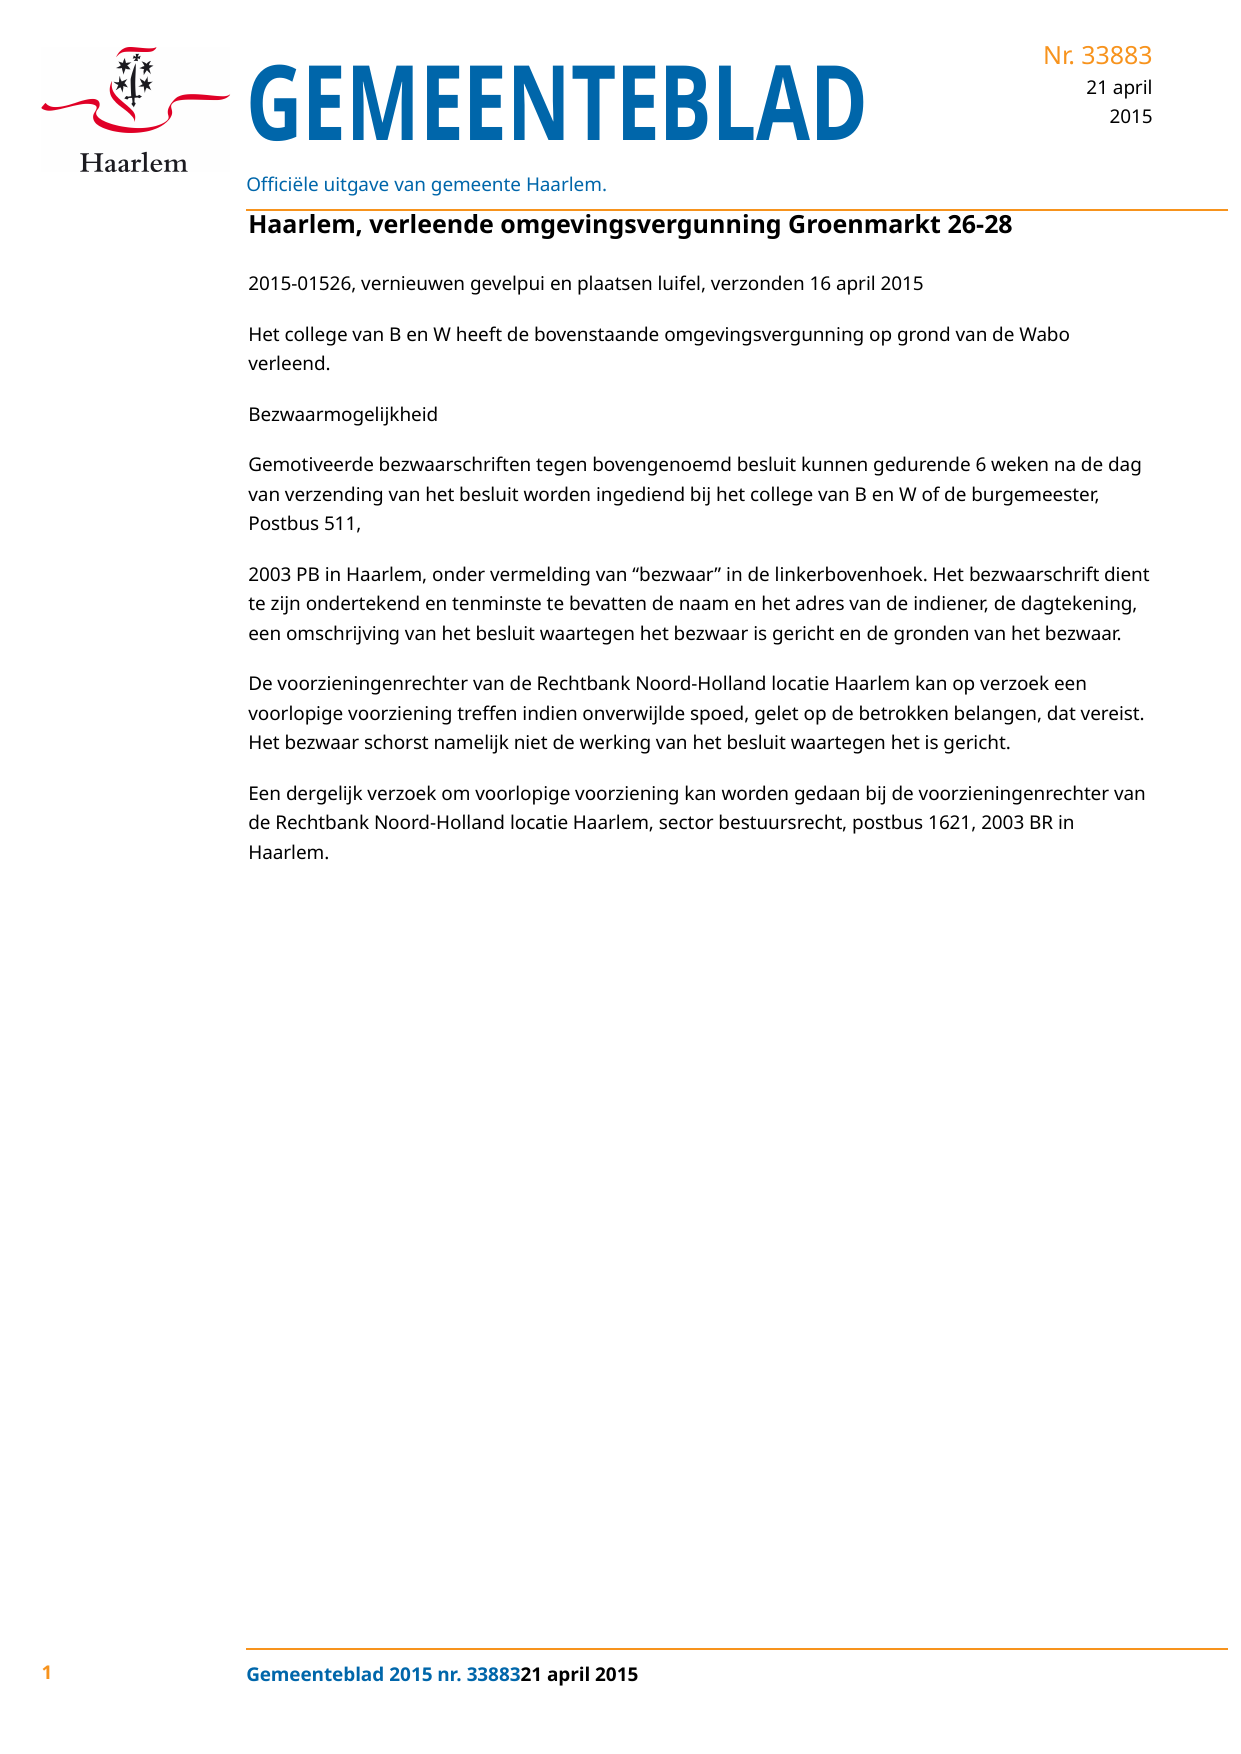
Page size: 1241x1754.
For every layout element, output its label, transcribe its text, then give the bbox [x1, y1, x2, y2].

text Bezwaarmogelijkheid [248, 401, 1152, 426]
text Haarlem, verleende omgevingsvergunning Groenmarkt 26-28 [248, 211, 1152, 241]
text De voorzieningenrechter van de Rechtbank Noord-Holland locatie Haarlem kan op verzoek een voorlopige voorziening treffen indien onverwijlde spoed, gelet op de betrokken belangen, dat vereist. Het bezwaar schorst namelijk niet de werking van het besluit waartegen het is gericht. [248, 670, 1152, 755]
text 2003 PB in Haarlem, onder vermelding van “bezwaar” in de linkerbovenhoek. Het bezwaarschrift dient te zijn ondertekend en tenminste te bevatten de naam en het adres van de indiener, de dagtekening, een omschrijving van het besluit waartegen het bezwaar is gericht en de gronden van het bezwaar. [248, 561, 1152, 646]
text Een dergelijk verzoek om voorlopige voorziening kan worden gedaan bij de voorzieningenrechter van de Rechtbank Noord-Holland locatie Haarlem, sector bestuursrecht, postbus 1621, 2003 BR in Haarlem. [248, 780, 1152, 865]
text Het college van B en W heeft de bovenstaande omgevingsvergunning op grond van de Wabo verleend. [248, 321, 1152, 376]
picture [41, 47, 231, 172]
text Gemotiveerde bezwaarschriften tegen bovengenoemd besluit kunnen gedurende 6 weken na de dag van verzending van het besluit worden ingediend bij het college van B en W of de burgemeester, Postbus 511, [248, 451, 1152, 536]
text 2015-01526, vernieuwen gevelpui en plaatsen luifel, verzonden 16 april 2015 [248, 270, 1152, 296]
